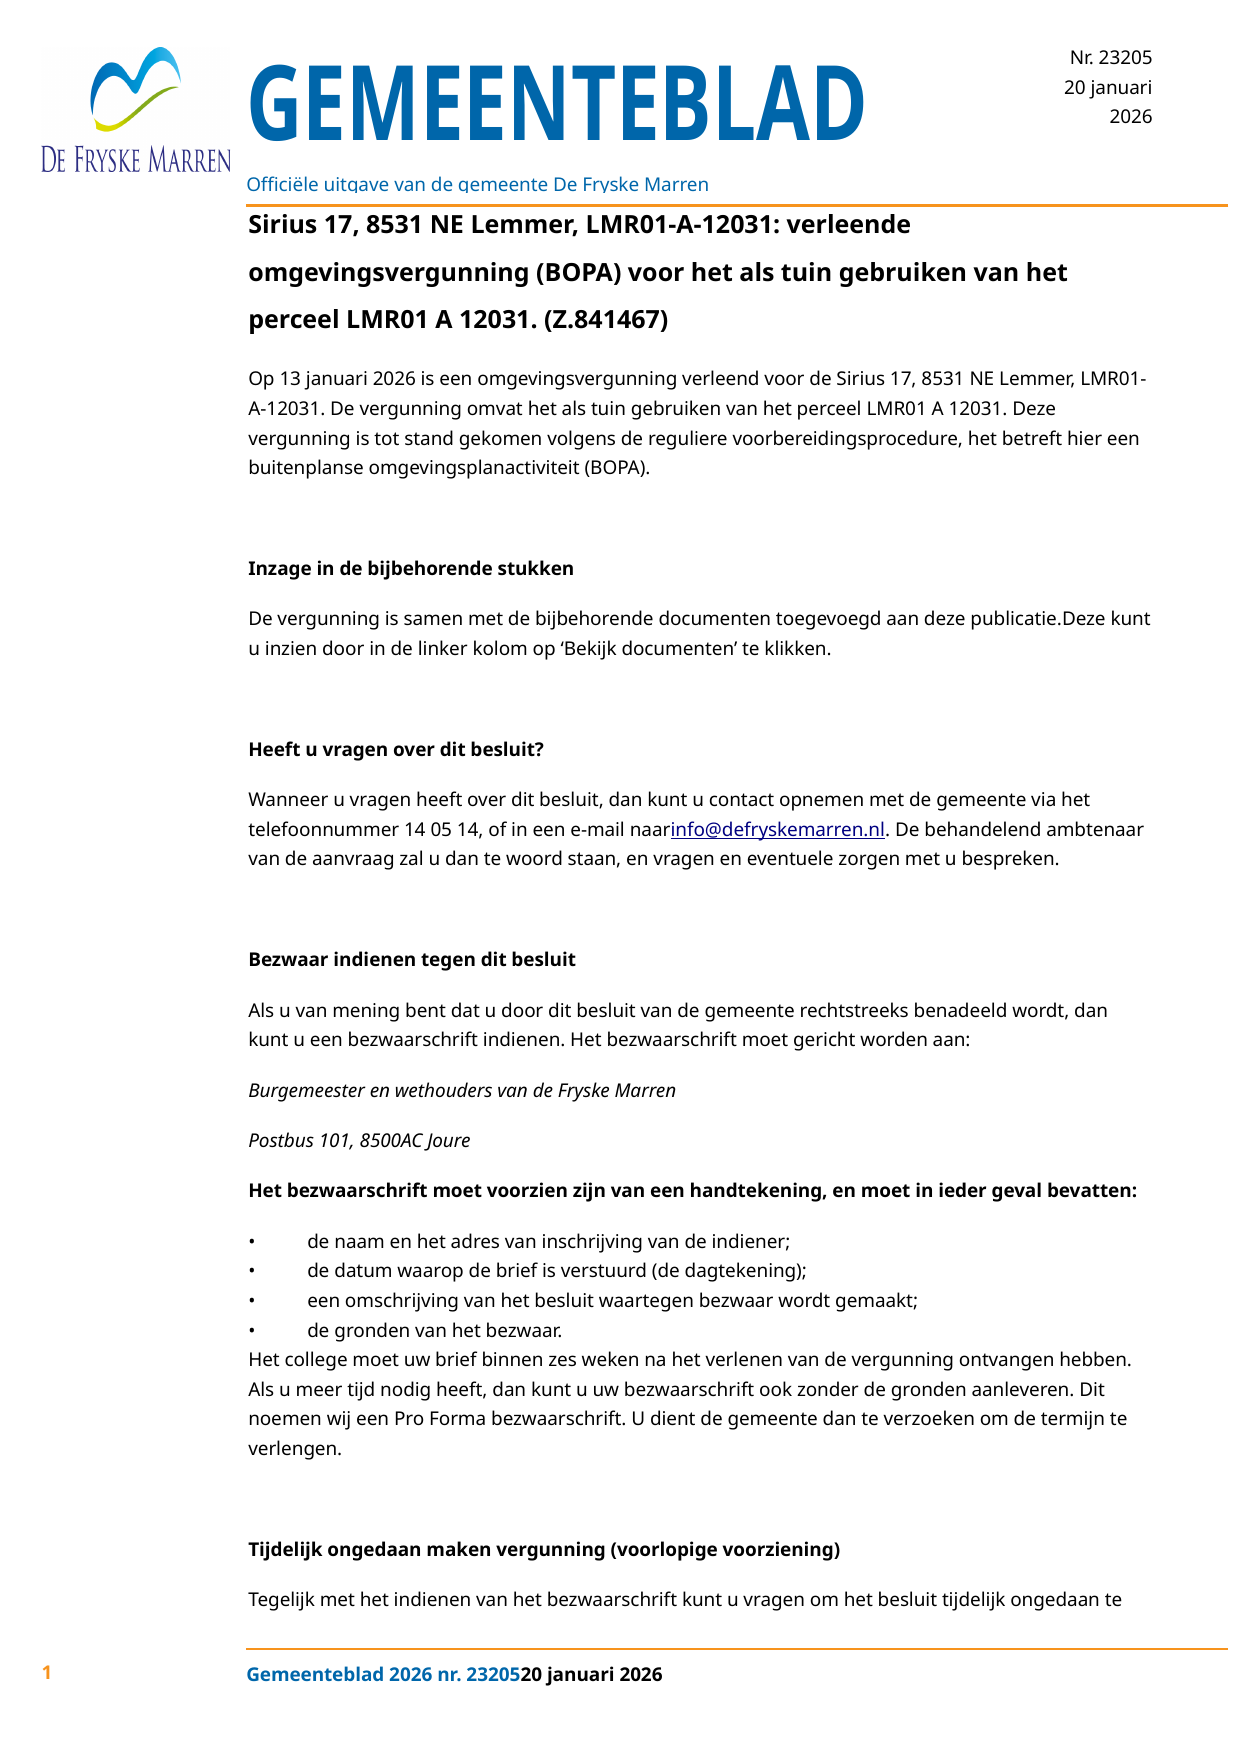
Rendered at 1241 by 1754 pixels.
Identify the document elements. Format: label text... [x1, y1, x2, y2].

text Tegelijk met het indienen van het bezwaarschrift kunt u vragen om het besluit tijdelijk ongedaan te [248, 1586, 1152, 1612]
text Wanneer u vragen heeft over dit besluit, dan kunt u contact opnemen met de gemeente via het telefoonnummer 14 05 14, of in een e-mail naarinfo@defryskemarren.nl. De behandelend ambtenaar van de aanvraag zal u dan te woord staan, en vragen en eventuele zorgen met u bespreken. [248, 786, 1152, 871]
text Postbus 101, 8500AC Joure [248, 1127, 1152, 1153]
text Tijdelijk ongedaan maken vergunning (voorlopige voorziening) [248, 1536, 1152, 1562]
text Het college moet uw brief binnen zes weken na het verlenen van de vergunning ontvangen hebben. Als u meer tijd nodig heeft, dan kunt u uw bezwaarschrift ook zonder de gronden aanleveren. Dit noemen wij een Pro Forma bezwaarschrift. U dient de gemeente dan te verzoeken om de termijn te verlengen. [248, 1346, 1152, 1461]
list de datum waarop de brief is verstuurd (de dagtekening); [248, 1258, 1152, 1283]
text Burgemeester en wethouders van de Fryske Marren [248, 1077, 1152, 1102]
text De vergunning is samen met de bijbehorende documenten toegevoegd aan deze publicatie.Deze kunt u inzien door in de linker kolom op ‘Bekijk documenten’ te klikken. [248, 606, 1152, 661]
text Inzage in de bijbehorende stukken [248, 555, 1152, 581]
text Sirius 17, 8531 NE Lemmer, LMR01-A-12031: verleende omgevingsvergunning (BOPA) voor het als tuin gebruiken van het perceel LMR01 A 12031. (Z.841467) [248, 207, 1152, 336]
text Het bezwaarschrift moet voorzien zijn van een handtekening, en moet in ieder geval bevatten: [248, 1178, 1152, 1203]
text Heeft u vragen over dit besluit? [248, 736, 1152, 762]
picture [41, 47, 231, 172]
list een omschrijving van het besluit waartegen bezwaar wordt gemaakt; [248, 1287, 1152, 1313]
list de naam en het adres van inschrijving van de indiener; [248, 1228, 1152, 1254]
text Bezwaar indienen tegen dit besluit [248, 946, 1152, 972]
list de gronden van het bezwaar. [248, 1317, 1152, 1342]
text Op 13 januari 2026 is een omgevingsvergunning verleend voor de Sirius 17, 8531 NE Lemmer, LMR01-A-12031. De vergunning omvat het als tuin gebruiken van het perceel LMR01 A 12031. Deze vergunning is tot stand gekomen volgens de reguliere voorbereidingsprocedure, het betreft hier een buitenplanse omgevingsplanactiviteit (BOPA). [248, 366, 1152, 480]
text Als u van mening bent dat u door dit besluit van de gemeente rechtstreeks benadeeld wordt, dan kunt u een bezwaarschrift indienen. Het bezwaarschrift moet gericht worden aan: [248, 997, 1152, 1052]
